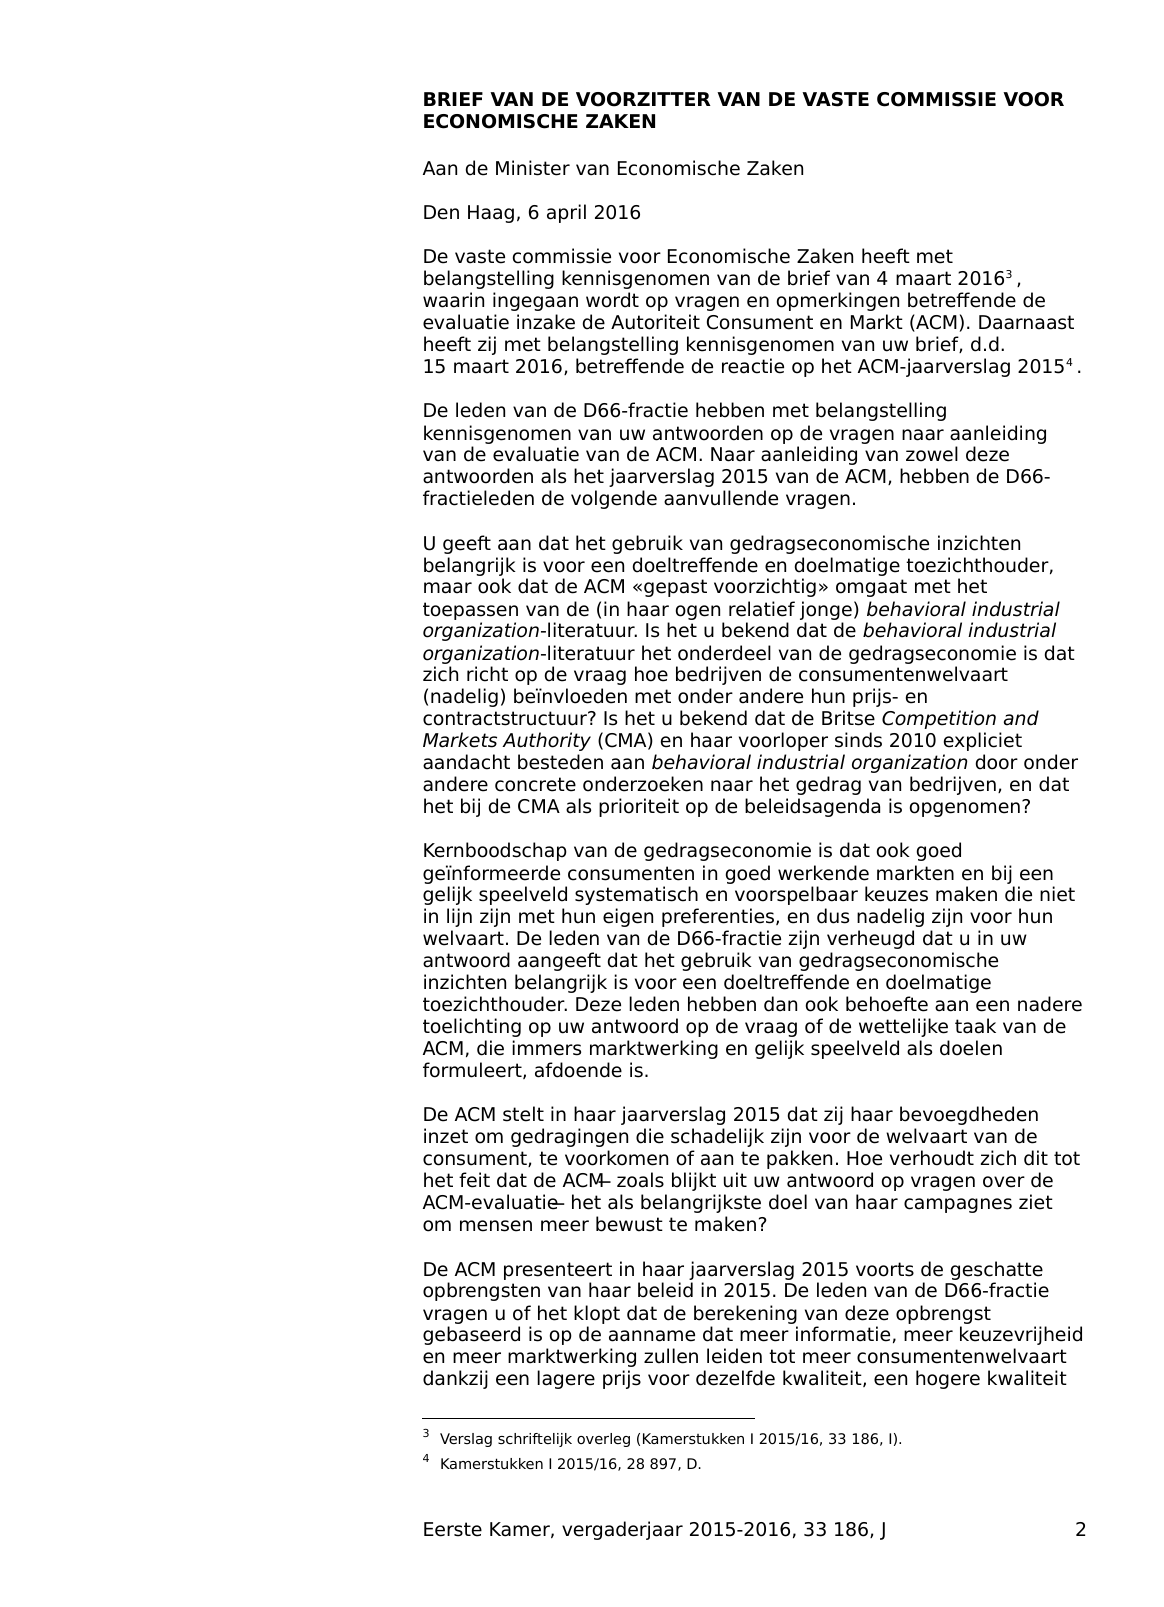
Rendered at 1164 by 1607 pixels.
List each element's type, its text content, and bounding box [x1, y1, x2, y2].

text Kernboodschap van de gedragseconomie is dat ook goed geïnformeerde consumenten in goed werkende markten en bij een gelijk speelveld systematisch en voorspelbaar keuzes maken die niet in lijn zijn met hun eigen preferenties, en dus nadelig zijn voor hun welvaart. De leden van de D66-fractie zijn verheugd dat u in uw antwoord aangeeft dat het gebruik van gedragseconomische inzichten belangrijk is voor een doeltreffende en doelmatige toezichthouder. Deze leden hebben dan ook behoefte aan een nadere toelichting op uw antwoord op de vraag of de wettelijke taak van de ACM, die immers marktwerking en gelijk speelveld als doelen formuleert, afdoende is. [422, 840, 1087, 1082]
subtitle BRIEF VAN DE VOORZITTER VAN DE VASTE COMMISSIE VOOR ECONOMISCHE ZAKEN [422, 89, 1087, 133]
text U geeft aan dat het gebruik van gedragseconomische inzichten belangrijk is voor een doeltreffende en doelmatige toezichthouder, maar ook dat de ACM «gepast voorzichtig» omgaat met het toepassen van de (in haar ogen relatief jonge) behavioral industrial organization-literatuur. Is het u bekend dat de behavioral industrial organization-literatuur het onderdeel van de gedragseconomie is dat zich richt op de vraag hoe bedrijven de consumentenwelvaart (nadelig) beïnvloeden met onder andere hun prijs- en contractstructuur? Is het u bekend dat de Britse Competition and Markets Authority (CMA) en haar voorloper sinds 2010 expliciet aandacht besteden aan behavioral industrial organization door onder andere concrete onderzoeken naar het gedrag van bedrijven, en dat het bij de CMA als prioriteit op de beleidsagenda is opgenomen? [422, 532, 1087, 818]
text De ACM stelt in haar jaarverslag 2015 dat zij haar bevoegdheden inzet om gedragingen die schadelijk zijn voor de welvaart van de consument, te voorkomen of aan te pakken. Hoe verhoudt zich dit tot het feit dat de ACM ̶ zoals blijkt uit uw antwoord op vragen over de ACM-evaluatie ̶ het als belangrijkste doel van haar campagnes ziet om mensen meer bewust te maken? [422, 1104, 1087, 1236]
text Kamerstukken I 2015/16, 28 897, D. [422, 1452, 1087, 1474]
text Den Haag, 6 april 2016 [422, 202, 1087, 224]
text De leden van de D66-fractie hebben met belangstelling kennisgenomen van uw antwoorden op de vragen naar aanleiding van de evaluatie van de ACM. Naar aanleiding van zowel deze antwoorden als het jaarverslag 2015 van de ACM, hebben de D66-fractieleden de volgende aanvullende vragen. [422, 400, 1087, 510]
text De vaste commissie voor Economische Zaken heeft met belangstelling kennisgenomen van de brief van 4 maart 2016, waarin ingegaan wordt op vragen en opmerkingen betreffende de evaluatie inzake de Autoriteit Consument en Markt (ACM). Daarnaast heeft zij met belangstelling kennisgenomen van uw brief, d.d. 15 maart 2016, betreffende de reactie op het ACM-jaarverslag 2015. [422, 246, 1087, 378]
text Verslag schriftelijk overleg (Kamerstukken I 2015/16, 33 186, I). [422, 1427, 1087, 1449]
text Aan de Minister van Economische Zaken [422, 158, 1087, 180]
text De ACM presenteert in haar jaarverslag 2015 voorts de geschatte opbrengsten van haar beleid in 2015. De leden van de D66-fractie vragen u of het klopt dat de berekening van deze opbrengst gebaseerd is op de aanname dat meer informatie, meer keuzevrijheid en meer marktwerking zullen leiden tot meer consumentenwelvaart dankzij een lagere prijs voor dezelfde kwaliteit, een hogere kwaliteit [422, 1258, 1087, 1390]
